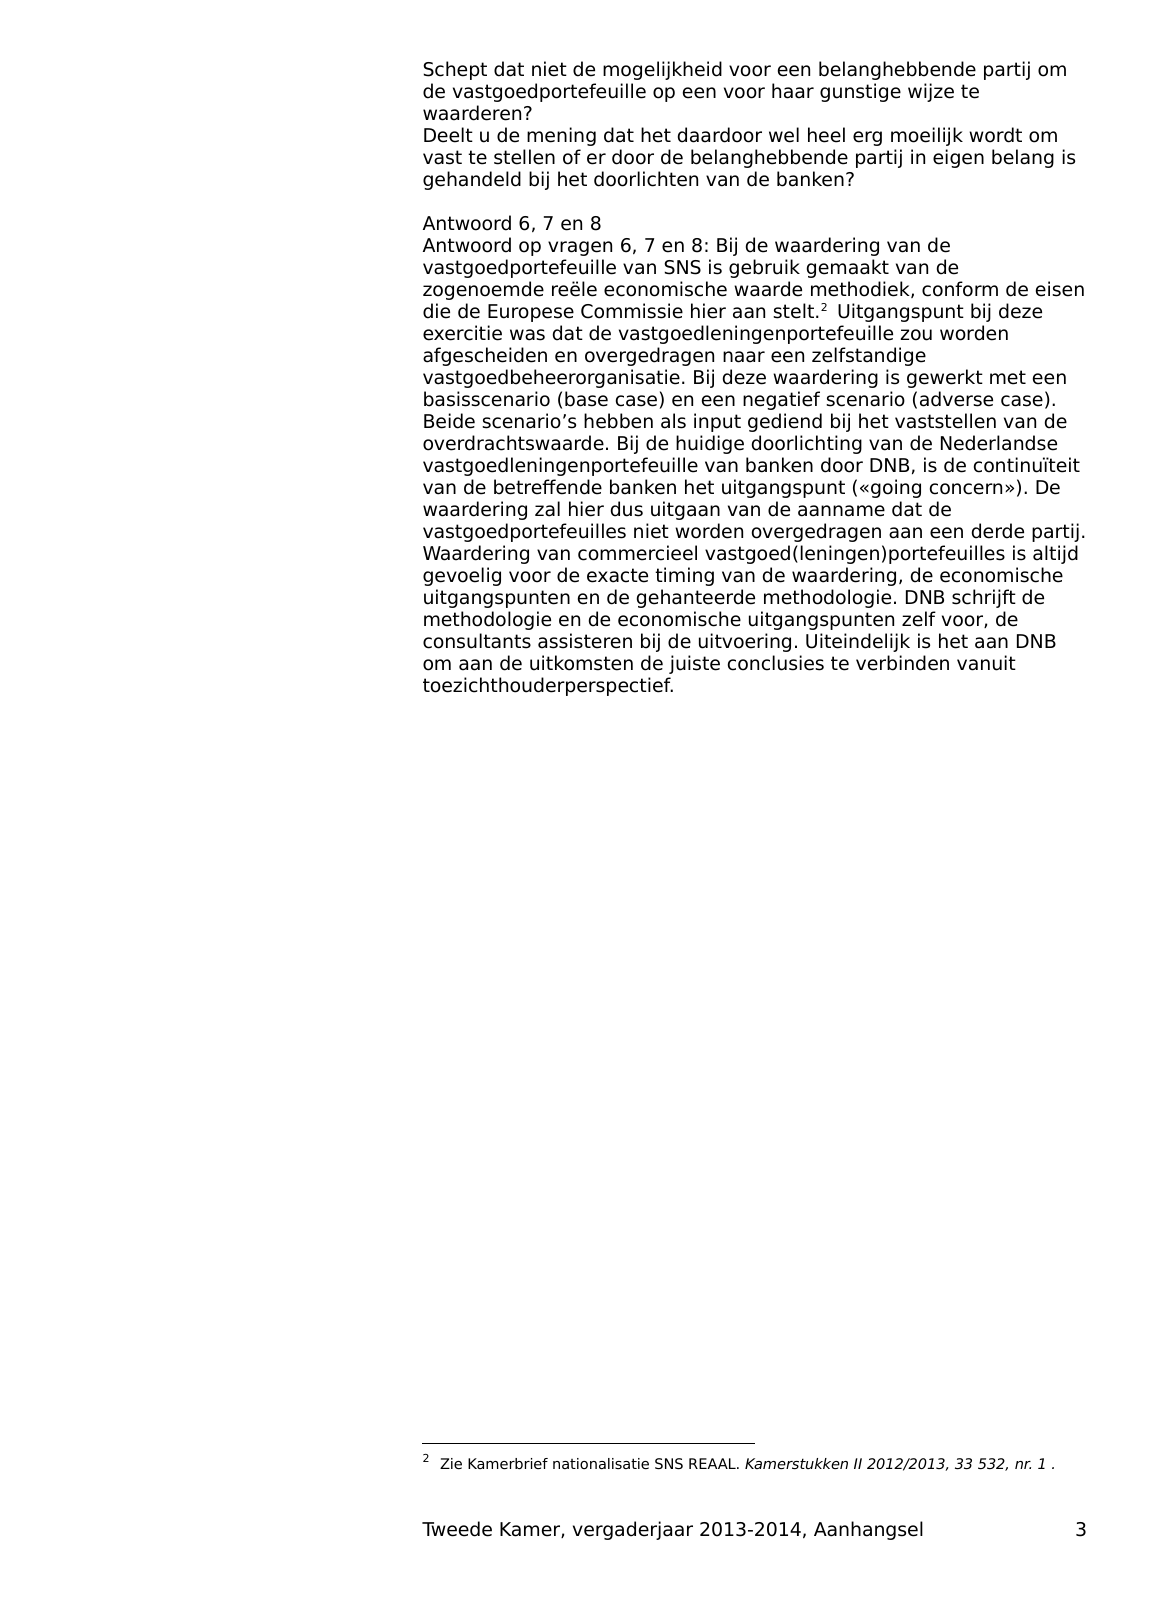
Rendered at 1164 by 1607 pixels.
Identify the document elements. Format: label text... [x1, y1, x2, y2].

text Antwoord op vragen 6, 7 en 8: Bij de waardering van de vastgoedportefeuille van SNS is gebruik gemaakt van de zogenoemde reële economische waarde methodiek, conform de eisen die de Europese Commissie hier aan stelt. Uitgangspunt bij deze exercitie was dat de vastgoedleningenportefeuille zou worden afgescheiden en overgedragen naar een zelfstandige vastgoedbeheerorganisatie. Bij deze waardering is gewerkt met een basisscenario (base case) en een negatief scenario (adverse case). Beide scenario’s hebben als input gediend bij het vaststellen van de overdrachtswaarde. Bij de huidige doorlichting van de Nederlandse vastgoedleningenportefeuille van banken door DNB, is de continuïteit van de betreffende banken het uitgangspunt («going concern»). De waardering zal hier dus uitgaan van de aanname dat de vastgoedportefeuilles niet worden overgedragen aan een derde partij. [422, 235, 1087, 543]
text Schept dat niet de mogelijkheid voor een belanghebbende partij om de vastgoedportefeuille op een voor haar gunstige wijze te waarderen? [422, 59, 1087, 125]
text Deelt u de mening dat het daardoor wel heel erg moeilijk wordt om vast te stellen of er door de belanghebbende partij in eigen belang is gehandeld bij het doorlichten van de banken? [422, 125, 1087, 191]
text Antwoord 6, 7 en 8 [422, 213, 1087, 235]
text Waardering van commercieel vastgoed(leningen)portefeuilles is altijd gevoelig voor de exacte timing van de waardering, de economische uitgangspunten en de gehanteerde methodologie. DNB schrijft de methodologie en de economische uitgangspunten zelf voor, de consultants assisteren bij de uitvoering. Uiteindelijk is het aan DNB om aan de uitkomsten de juiste conclusies te verbinden vanuit toezichthouderperspectief. [422, 543, 1087, 697]
text Zie Kamerbrief nationalisatie SNS REAAL. Kamerstukken II 2012/2013, 33 532, nr. 1 . [422, 1452, 1087, 1474]
